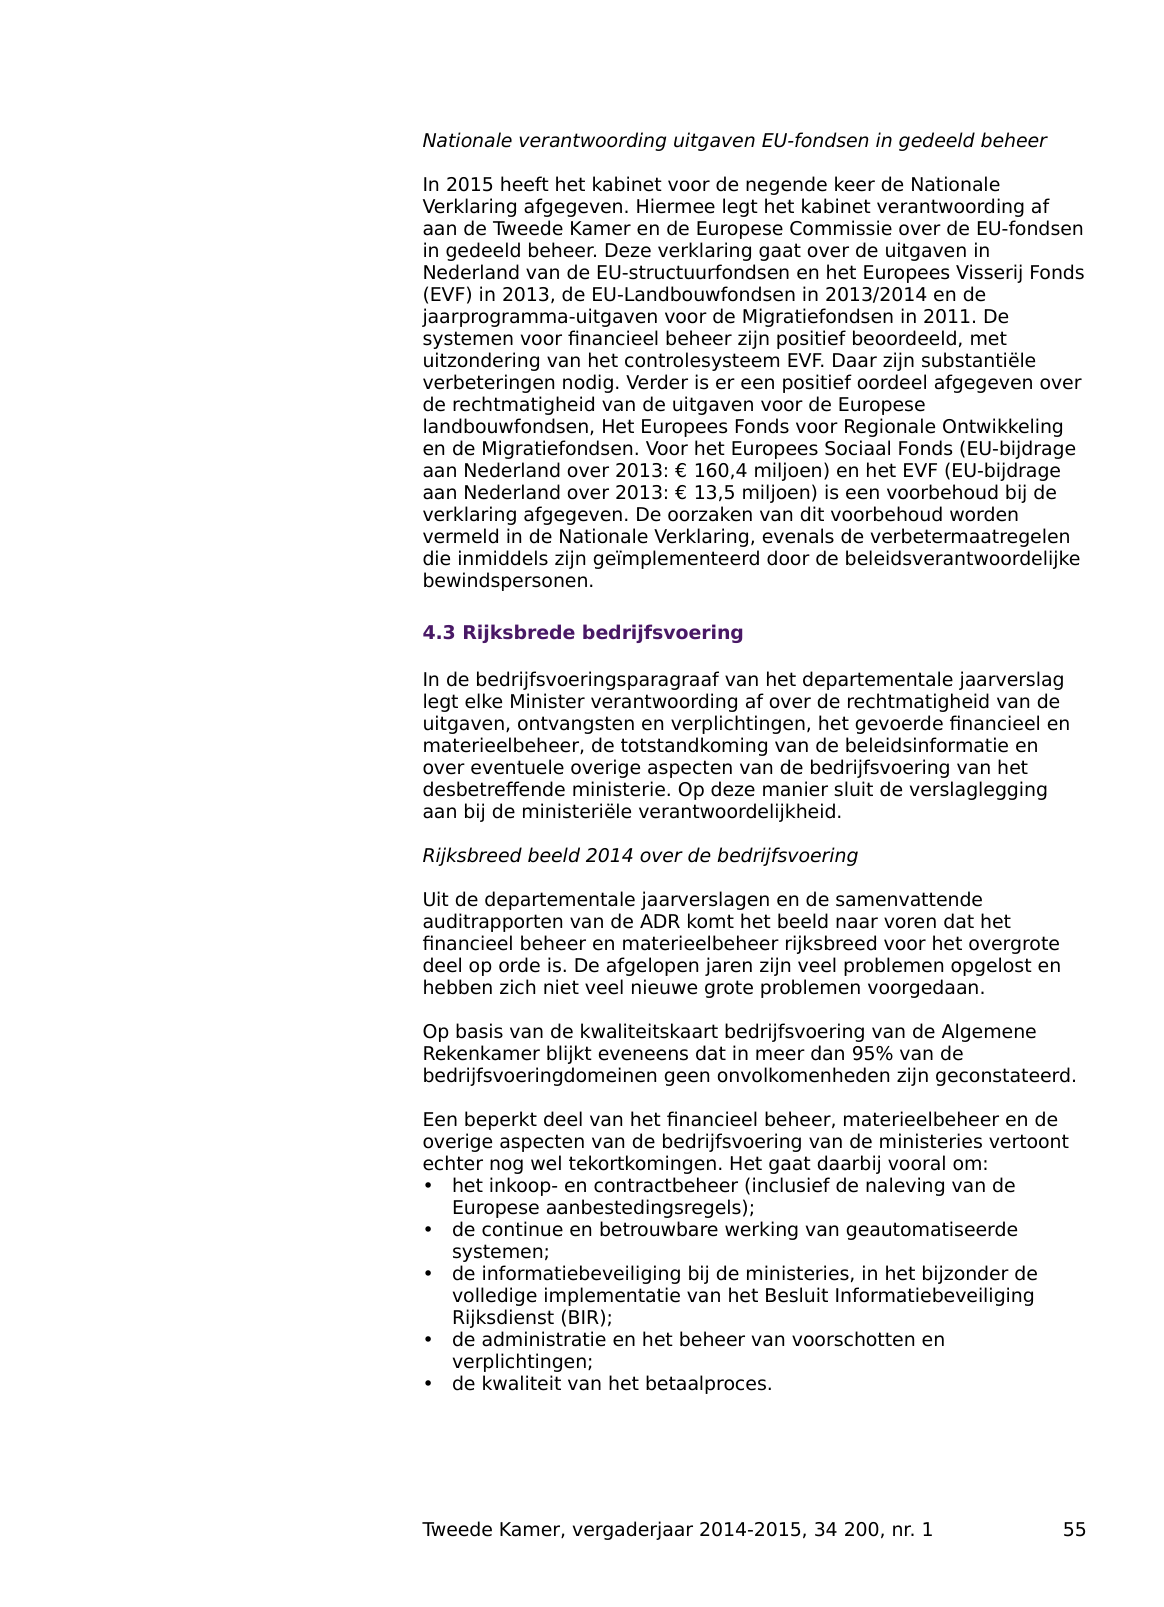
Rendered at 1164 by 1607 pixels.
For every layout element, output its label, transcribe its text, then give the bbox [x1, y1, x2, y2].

subtitle Rijksbreed beeld 2014 over de bedrijfsvoering [422, 845, 1087, 867]
text • de informatiebeveiliging bij de ministeries, in het bijzonder de volledige implementatie van het Besluit Informatiebeveiliging Rijksdienst (BIR); [422, 1263, 1087, 1329]
text • de continue en betrouwbare werking van geautomatiseerde systemen; [422, 1219, 1087, 1263]
subtitle 4.3 Rijksbrede bedrijfsvoering [422, 622, 1087, 644]
text • de administratie en het beheer van voorschotten en verplichtingen; [422, 1329, 1087, 1373]
text In de bedrijfsvoeringsparagraaf van het departementale jaarverslag legt elke Minister verantwoording af over de rechtmatigheid van de uitgaven, ontvangsten en verplichtingen, het gevoerde financieel en materieelbeheer, de totstandkoming van de beleidsinformatie en over eventuele overige aspecten van de bedrijfsvoering van het desbetreffende ministerie. Op deze manier sluit de verslaglegging aan bij de ministeriële verantwoordelijkheid. [422, 669, 1087, 822]
text Een beperkt deel van het financieel beheer, materieelbeheer en de overige aspecten van de bedrijfsvoering van de ministeries vertoont echter nog wel tekortkomingen. Het gaat daarbij vooral om: [422, 1109, 1087, 1175]
text • het inkoop- en contractbeheer (inclusief de naleving van de Europese aanbestedingsregels); [422, 1175, 1087, 1219]
text In 2015 heeft het kabinet voor de negende keer de Nationale Verklaring afgegeven. Hiermee legt het kabinet verantwoording af aan de Tweede Kamer en de Europese Commissie over de EU-fondsen in gedeeld beheer. Deze verklaring gaat over de uitgaven in Nederland van de EU-structuurfondsen en het Europees Visserij Fonds (EVF) in 2013, de EU-Landbouwfondsen in 2013/2014 en de jaarprogramma-uitgaven voor de Migratiefondsen in 2011. De systemen voor financieel beheer zijn positief beoordeeld, met uitzondering van het controlesysteem EVF. Daar zijn substantiële verbeteringen nodig. Verder is er een positief oordeel afgegeven over de rechtmatigheid van de uitgaven voor de Europese landbouwfondsen, Het Europees Fonds voor Regionale Ontwikkeling en de Migratiefondsen. Voor het Europees Sociaal Fonds (EU-bijdrage aan Nederland over 2013: € 160,4 miljoen) en het EVF (EU-bijdrage aan Nederland over 2013: € 13,5 miljoen) is een voorbehoud bij de verklaring afgegeven. De oorzaken van dit voorbehoud worden vermeld in de Nationale Verklaring, evenals de verbetermaatregelen die inmiddels zijn geïmplementeerd door de beleidsverantwoordelijke bewindspersonen. [422, 174, 1087, 592]
subtitle Nationale verantwoording uitgaven EU-fondsen in gedeeld beheer [422, 130, 1087, 152]
text • de kwaliteit van het betaalproces. [422, 1373, 1087, 1395]
text Op basis van de kwaliteitskaart bedrijfsvoering van de Algemene Rekenkamer blijkt eveneens dat in meer dan 95% van de bedrijfsvoeringdomeinen geen onvolkomenheden zijn geconstateerd. [422, 1021, 1087, 1087]
text Uit de departementale jaarverslagen en de samenvattende auditrapporten van de ADR komt het beeld naar voren dat het financieel beheer en materieelbeheer rijksbreed voor het overgrote deel op orde is. De afgelopen jaren zijn veel problemen opgelost en hebben zich niet veel nieuwe grote problemen voorgedaan. [422, 889, 1087, 999]
